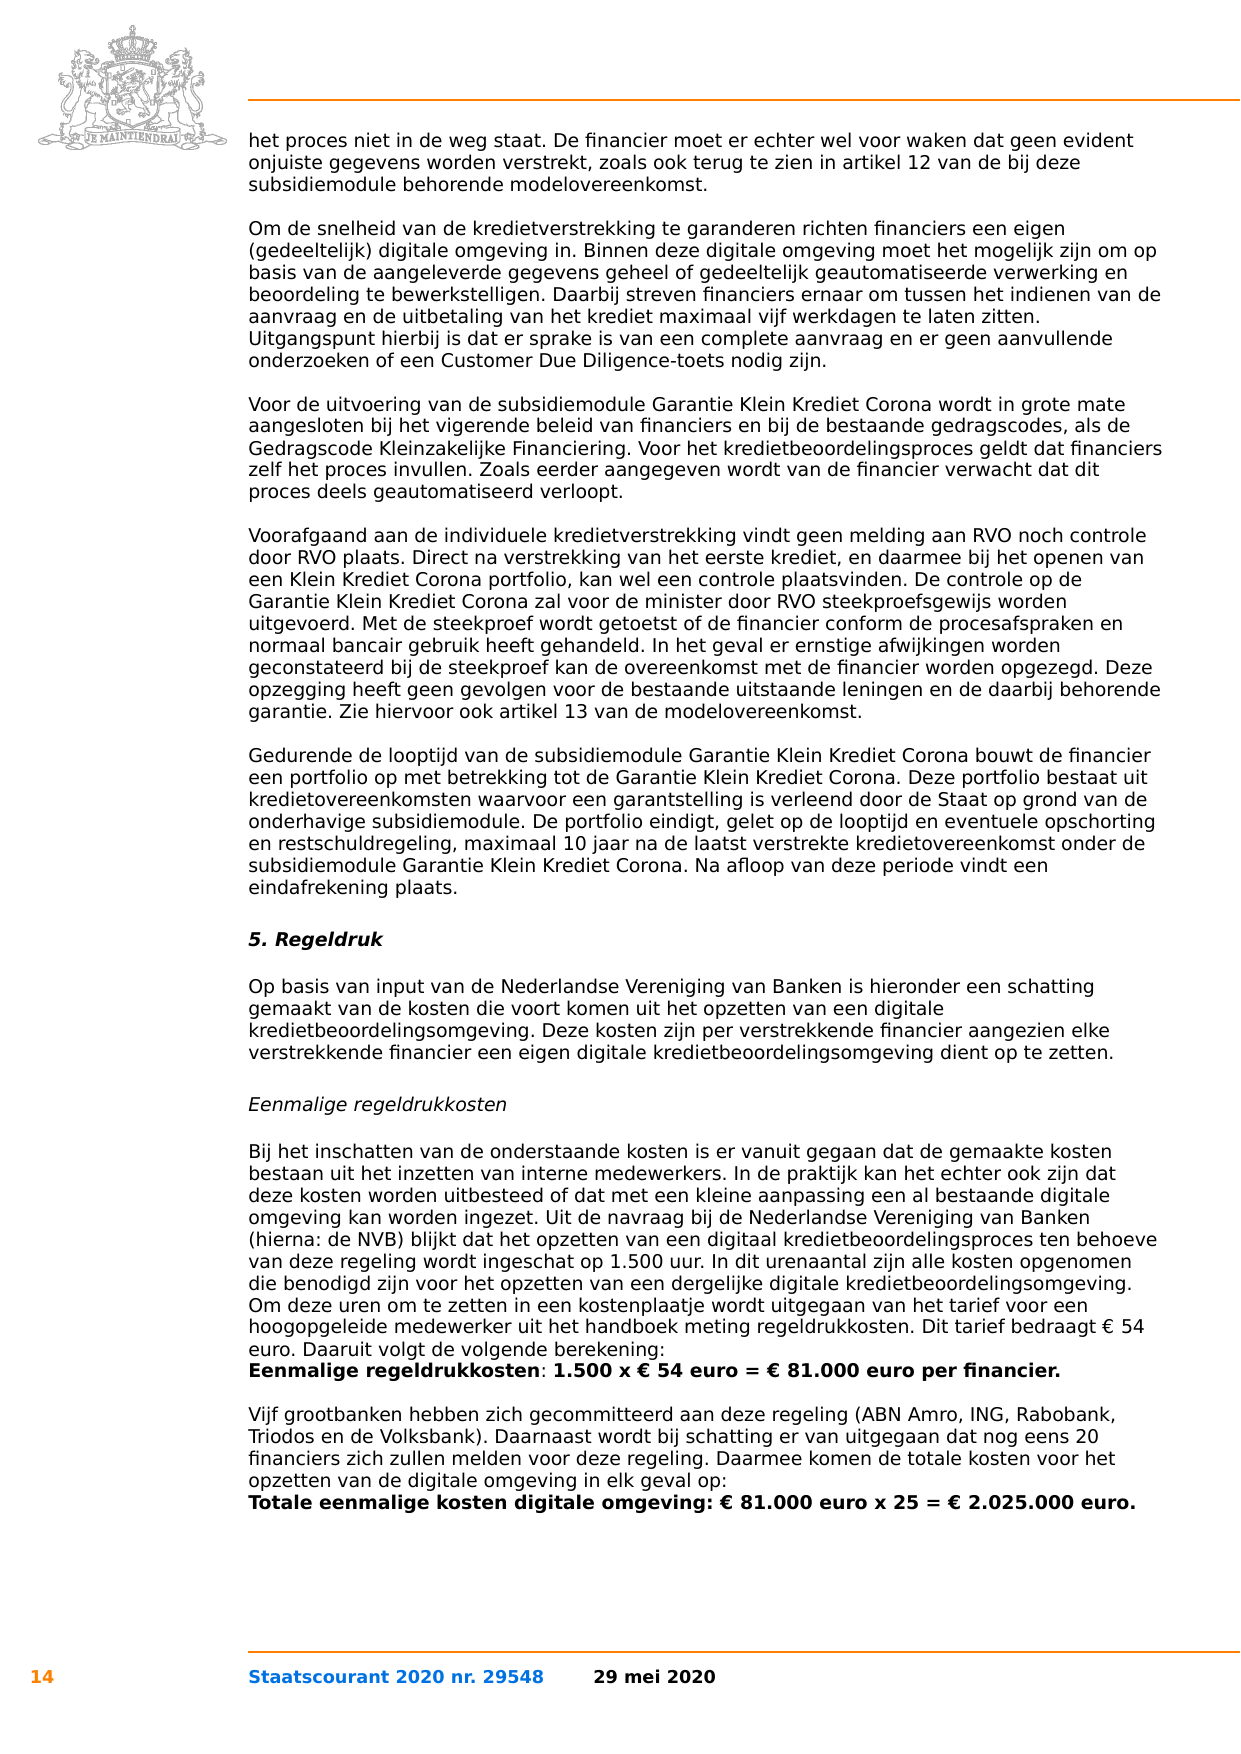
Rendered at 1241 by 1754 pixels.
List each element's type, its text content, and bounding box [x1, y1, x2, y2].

text Bij het inschatten van de onderstaande kosten is er vanuit gegaan dat de gemaakte kosten bestaan uit het inzetten van interne medewerkers. In de praktijk kan het echter ook zijn dat deze kosten worden uitbesteed of dat met een kleine aanpassing een al bestaande digitale omgeving kan worden ingezet. Uit de navraag bij de Nederlandse Vereniging van Banken (hierna: de NVB) blijkt dat het opzetten van een digitaal kredietbeoordelingsproces ten behoeve van deze regeling wordt ingeschat op 1.500 uur. In dit urenaantal zijn alle kosten opgenomen die benodigd zijn voor het opzetten van een dergelijke digitale kredietbeoordelingsomgeving. Om deze uren om te zetten in een kostenplaatje wordt uitgegaan van het tarief voor een hoogopgeleide medewerker uit het handboek meting regeldrukkosten. Dit tarief bedraagt € 54 euro. Daaruit volgt de volgende berekening: [248, 1141, 1163, 1360]
subtitle Eenmalige regeldrukkosten [248, 1094, 1163, 1116]
text Om de snelheid van de kredietverstrekking te garanderen richten financiers een eigen (gedeeltelijk) digitale omgeving in. Binnen deze digitale omgeving moet het mogelijk zijn om op basis van de aangeleverde gegevens geheel of gedeeltelijk geautomatiseerde verwerking en beoordeling te bewerkstelligen. Daarbij streven financiers ernaar om tussen het indienen van de aanvraag en de uitbetaling van het krediet maximaal vijf werkdagen te laten zitten. Uitgangspunt hierbij is dat er sprake is van een complete aanvraag en er geen aanvullende onderzoeken of een Customer Due Diligence-toets nodig zijn. [248, 218, 1163, 372]
text het proces niet in de weg staat. De financier moet er echter wel voor waken dat geen evident onjuiste gegevens worden verstrekt, zoals ook terug te zien in artikel 12 van de bij deze subsidiemodule behorende modelovereenkomst. [248, 130, 1163, 196]
text Op basis van input van de Nederlandse Vereniging van Banken is hieronder een schatting gemaakt van de kosten die voort komen uit het opzetten van een digitale kredietbeoordelingsomgeving. Deze kosten zijn per verstrekkende financier aangezien elke verstrekkende financier een eigen digitale kredietbeoordelingsomgeving dient op te zetten. [248, 976, 1163, 1064]
text Vijf grootbanken hebben zich gecommitteerd aan deze regeling (ABN Amro, ING, Rabobank, Triodos en de Volksbank). Daarnaast wordt bij schatting er van uitgegaan dat nog eens 20 financiers zich zullen melden voor deze regeling. Daarmee komen de totale kosten voor het opzetten van de digitale omgeving in elk geval op: [248, 1404, 1163, 1492]
subtitle 5. Regeldruk [248, 929, 1163, 951]
text Totale eenmalige kosten digitale omgeving: € 81.000 euro x 25 = € 2.025.000 euro. [248, 1492, 1163, 1514]
picture [38, 25, 227, 150]
text Eenmalige regeldrukkosten: 1.500 x € 54 euro = € 81.000 euro per financier. [248, 1360, 1163, 1382]
text Gedurende de looptijd van de subsidiemodule Garantie Klein Krediet Corona bouwt de financier een portfolio op met betrekking tot de Garantie Klein Krediet Corona. Deze portfolio bestaat uit kredietovereenkomsten waarvoor een garantstelling is verleend door de Staat op grond van de onderhavige subsidiemodule. De portfolio eindigt, gelet op de looptijd en eventuele opschorting en restschuldregeling, maximaal 10 jaar na de laatst verstrekte kredietovereenkomst onder de subsidiemodule Garantie Klein Krediet Corona. Na afloop van deze periode vindt een eindafrekening plaats. [248, 745, 1163, 899]
text Voorafgaand aan de individuele kredietverstrekking vindt geen melding aan RVO noch controle door RVO plaats. Direct na verstrekking van het eerste krediet, en daarmee bij het openen van een Klein Krediet Corona portfolio, kan wel een controle plaatsvinden. De controle op de Garantie Klein Krediet Corona zal voor de minister door RVO steekproefsgewijs worden uitgevoerd. Met de steekproef wordt getoetst of de financier conform de procesafspraken en normaal bancair gebruik heeft gehandeld. In het geval er ernstige afwijkingen worden geconstateerd bij de steekproef kan de overeenkomst met de financier worden opgezegd. Deze opzegging heeft geen gevolgen voor de bestaande uitstaande leningen en de daarbij behorende garantie. Zie hiervoor ook artikel 13 van de modelovereenkomst. [248, 525, 1163, 723]
text Voor de uitvoering van de subsidiemodule Garantie Klein Krediet Corona wordt in grote mate aangesloten bij het vigerende beleid van financiers en bij de bestaande gedragscodes, als de Gedragscode Kleinzakelijke Financiering. Voor het kredietbeoordelingsproces geldt dat financiers zelf het proces invullen. Zoals eerder aangegeven wordt van de financier verwacht dat dit proces deels geautomatiseerd verloopt. [248, 393, 1163, 503]
